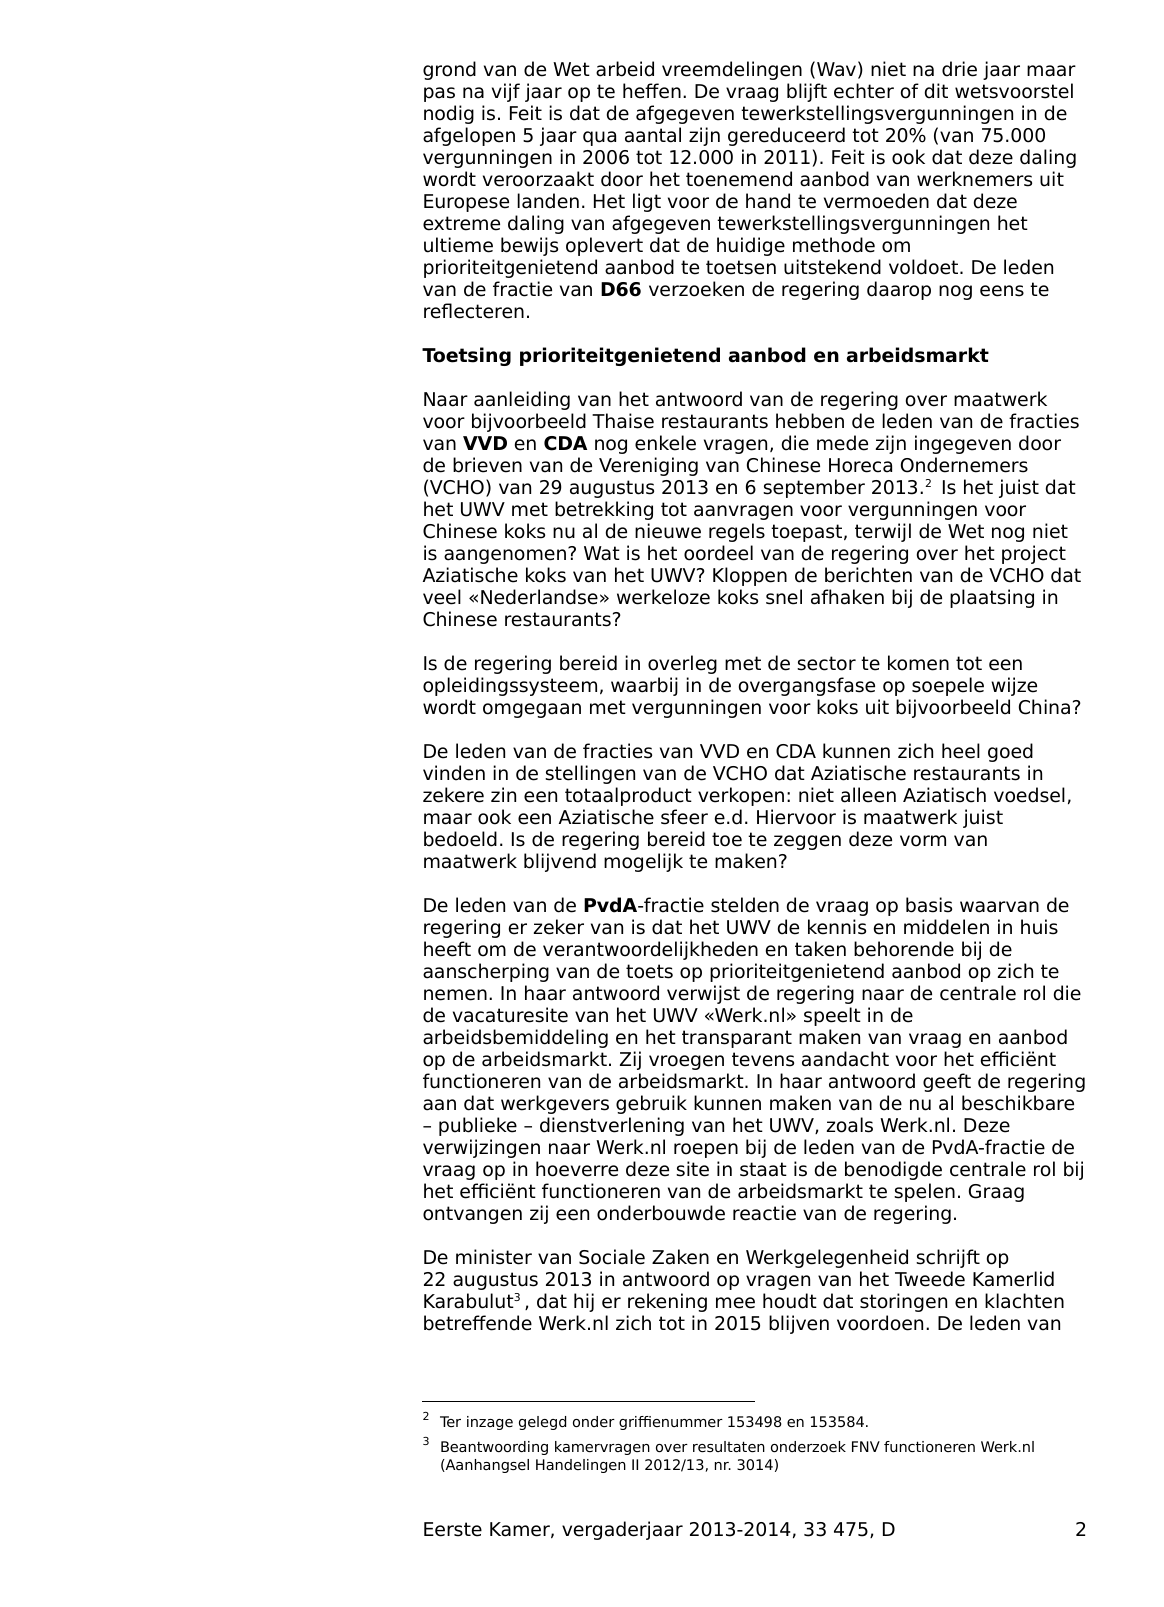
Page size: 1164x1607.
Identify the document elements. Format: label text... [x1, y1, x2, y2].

text Naar aanleiding van het antwoord van de regering over maatwerk voor bijvoorbeeld Thaise restaurants hebben de leden van de fracties van VVD en CDA nog enkele vragen, die mede zijn ingegeven door de brieven van de Vereniging van Chinese Horeca Ondernemers (VCHO) van 29 augustus 2013 en 6 september 2013. Is het juist dat het UWV met betrekking tot aanvragen voor vergunningen voor Chinese koks nu al de nieuwe regels toepast, terwijl de Wet nog niet is aangenomen? Wat is het oordeel van de regering over het project Aziatische koks van het UWV? Kloppen de berichten van de VCHO dat veel «Nederlandse» werkeloze koks snel afhaken bij de plaatsing in Chinese restaurants? [422, 389, 1087, 631]
text Ter inzage gelegd onder griffienummer 153498 en 153584. [422, 1410, 1087, 1432]
text Is de regering bereid in overleg met de sector te komen tot een opleidingssysteem, waarbij in de overgangsfase op soepele wijze wordt omgegaan met vergunningen voor koks uit bijvoorbeeld China? [422, 653, 1087, 719]
subtitle Toetsing prioriteitgenietend aanbod en arbeidsmarkt [422, 345, 1087, 367]
text De leden van de PvdA-fractie stelden de vraag op basis waarvan de regering er zeker van is dat het UWV de kennis en middelen in huis heeft om de verantwoordelijkheden en taken behorende bij de aanscherping van de toets op prioriteitgenietend aanbod op zich te nemen. In haar antwoord verwijst de regering naar de centrale rol die de vacaturesite van het UWV «Werk.nl» speelt in de arbeidsbemiddeling en het transparant maken van vraag en aanbod op de arbeidsmarkt. Zij vroegen tevens aandacht voor het efficiënt functioneren van de arbeidsmarkt. In haar antwoord geeft de regering aan dat werkgevers gebruik kunnen maken van de nu al beschikbare – publieke – dienstverlening van het UWV, zoals Werk.nl. Deze verwijzingen naar Werk.nl roepen bij de leden van de PvdA-fractie de vraag op in hoeverre deze site in staat is de benodigde centrale rol bij het efficiënt functioneren van de arbeidsmarkt te spelen. Graag ontvangen zij een onderbouwde reactie van de regering. [422, 895, 1087, 1225]
text De leden van de fracties van VVD en CDA kunnen zich heel goed vinden in de stellingen van de VCHO dat Aziatische restaurants in zekere zin een totaalproduct verkopen: niet alleen Aziatisch voedsel, maar ook een Aziatische sfeer e.d. Hiervoor is maatwerk juist bedoeld. Is de regering bereid toe te zeggen deze vorm van maatwerk blijvend mogelijk te maken? [422, 741, 1087, 873]
text Beantwoording kamervragen over resultaten onderzoek FNV functioneren Werk.nl (Aanhangsel Handelingen II 2012/13, nr. 3014) [422, 1435, 1087, 1474]
text grond van de Wet arbeid vreemdelingen (Wav) niet na drie jaar maar pas na vijf jaar op te heffen. De vraag blijft echter of dit wetsvoorstel nodig is. Feit is dat de afgegeven tewerkstellingsvergunningen in de afgelopen 5 jaar qua aantal zijn gereduceerd tot 20% (van 75.000 vergunningen in 2006 tot 12.000 in 2011). Feit is ook dat deze daling wordt veroorzaakt door het toenemend aanbod van werknemers uit Europese landen. Het ligt voor de hand te vermoeden dat deze extreme daling van afgegeven tewerkstellingsvergunningen het ultieme bewijs oplevert dat de huidige methode om prioriteitgenietend aanbod te toetsen uitstekend voldoet. De leden van de fractie van D66 verzoeken de regering daarop nog eens te reflecteren. [422, 59, 1087, 323]
text De minister van Sociale Zaken en Werkgelegenheid schrijft op 22 augustus 2013 in antwoord op vragen van het Tweede Kamerlid Karabulut, dat hij er rekening mee houdt dat storingen en klachten betreffende Werk.nl zich tot in 2015 blijven voordoen. De leden van [422, 1247, 1087, 1335]
